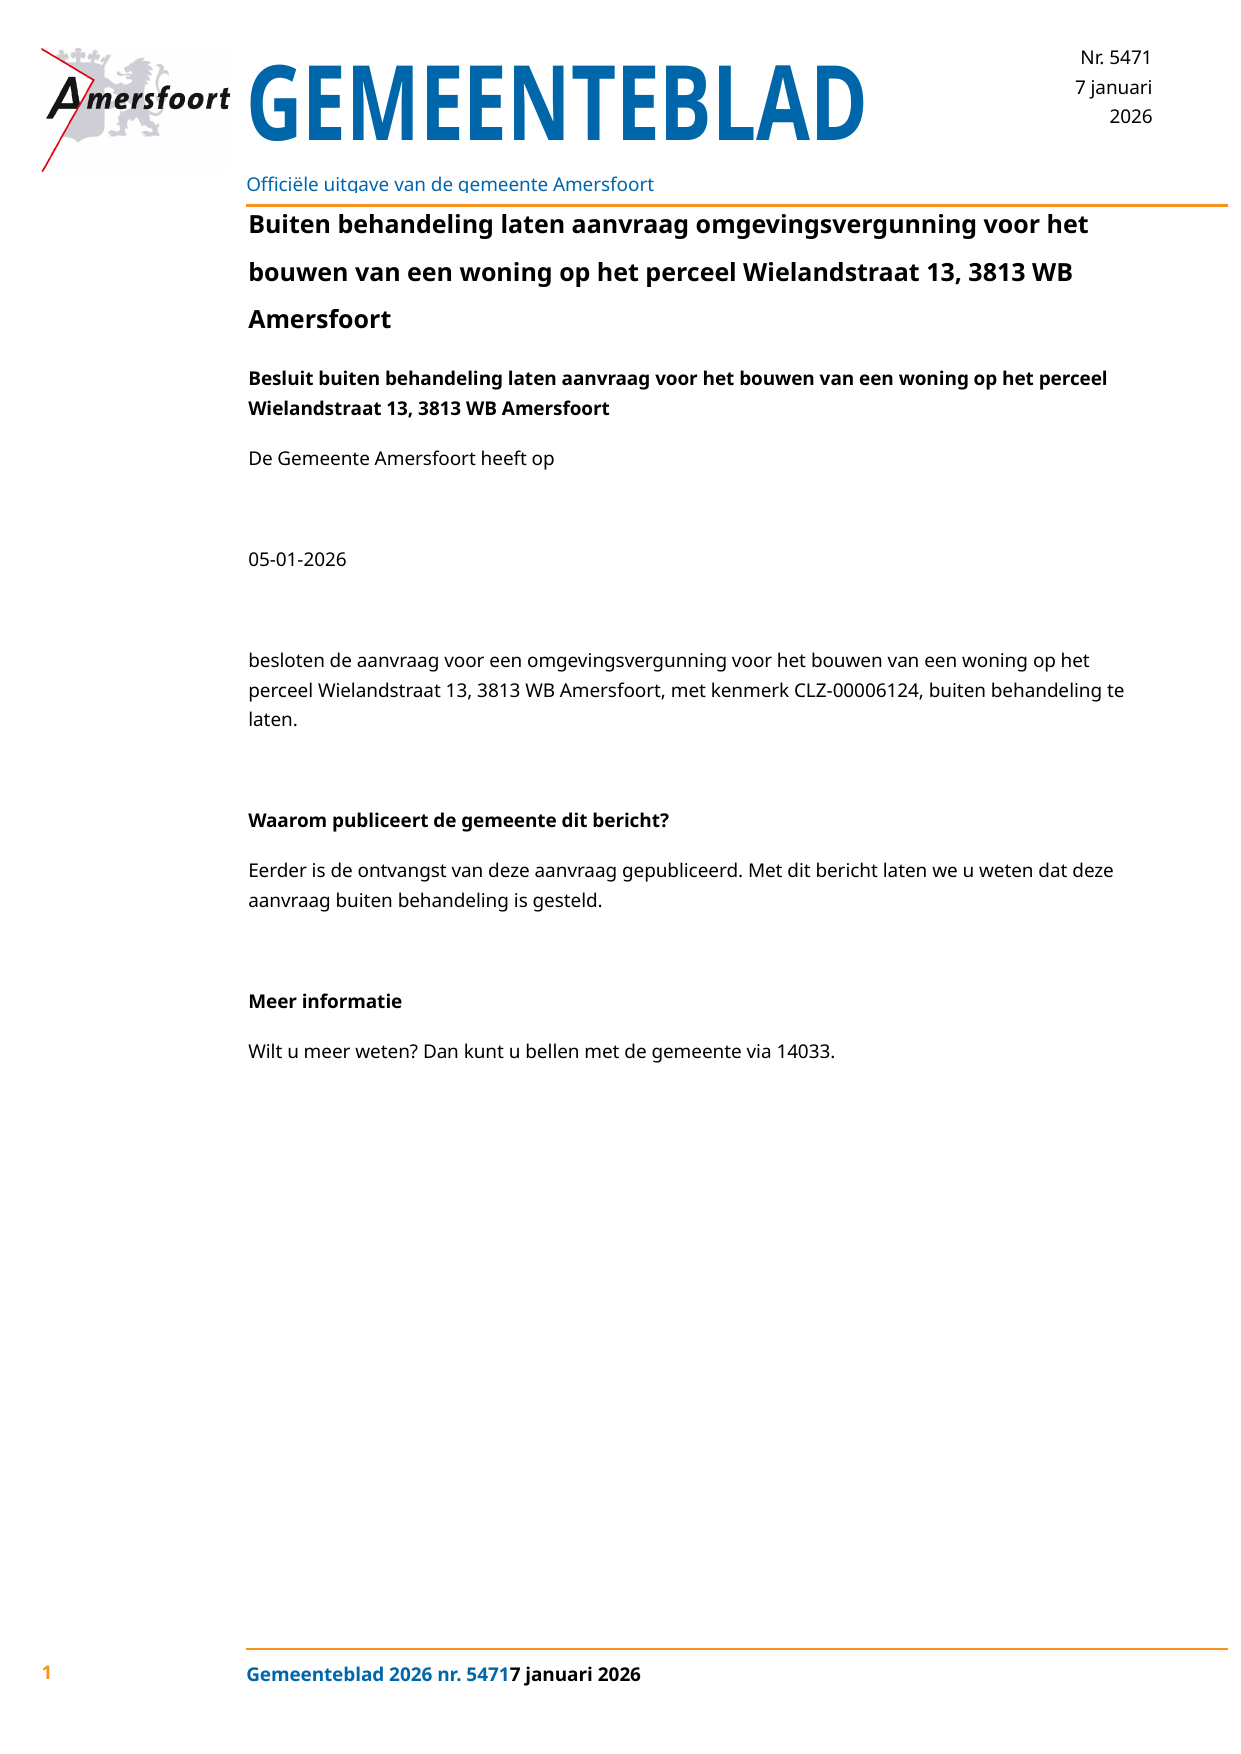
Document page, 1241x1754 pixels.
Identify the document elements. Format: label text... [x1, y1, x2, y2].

text Waarom publiceert de gemeente dit bericht? [248, 807, 1152, 833]
text besloten de aanvraag voor een omgevingsvergunning voor het bouwen van een woning op het perceel Wielandstraat 13, 3813 WB Amersfoort, met kenmerk CLZ-00006124, buiten behandeling te laten. [248, 647, 1152, 732]
text De Gemeente Amersfoort heeft op [248, 446, 1152, 471]
text Meer informatie [248, 988, 1152, 1014]
text Besluit buiten behandeling laten aanvraag voor het bouwen van een woning op het perceel Wielandstraat 13, 3813 WB Amersfoort [248, 366, 1152, 421]
text Wilt u meer weten? Dan kunt u bellen met de gemeente via 14033. [248, 1038, 1152, 1064]
text 05-01-2026 [248, 546, 1152, 572]
text Eerder is de ontvangst van deze aanvraag gepubliceerd. Met dit bericht laten we u weten dat deze aanvraag buiten behandeling is gesteld. [248, 858, 1152, 913]
picture [41, 47, 231, 172]
text Buiten behandeling laten aanvraag omgevingsvergunning voor het bouwen van een woning op het perceel Wielandstraat 13, 3813 WB Amersfoort [248, 207, 1152, 336]
